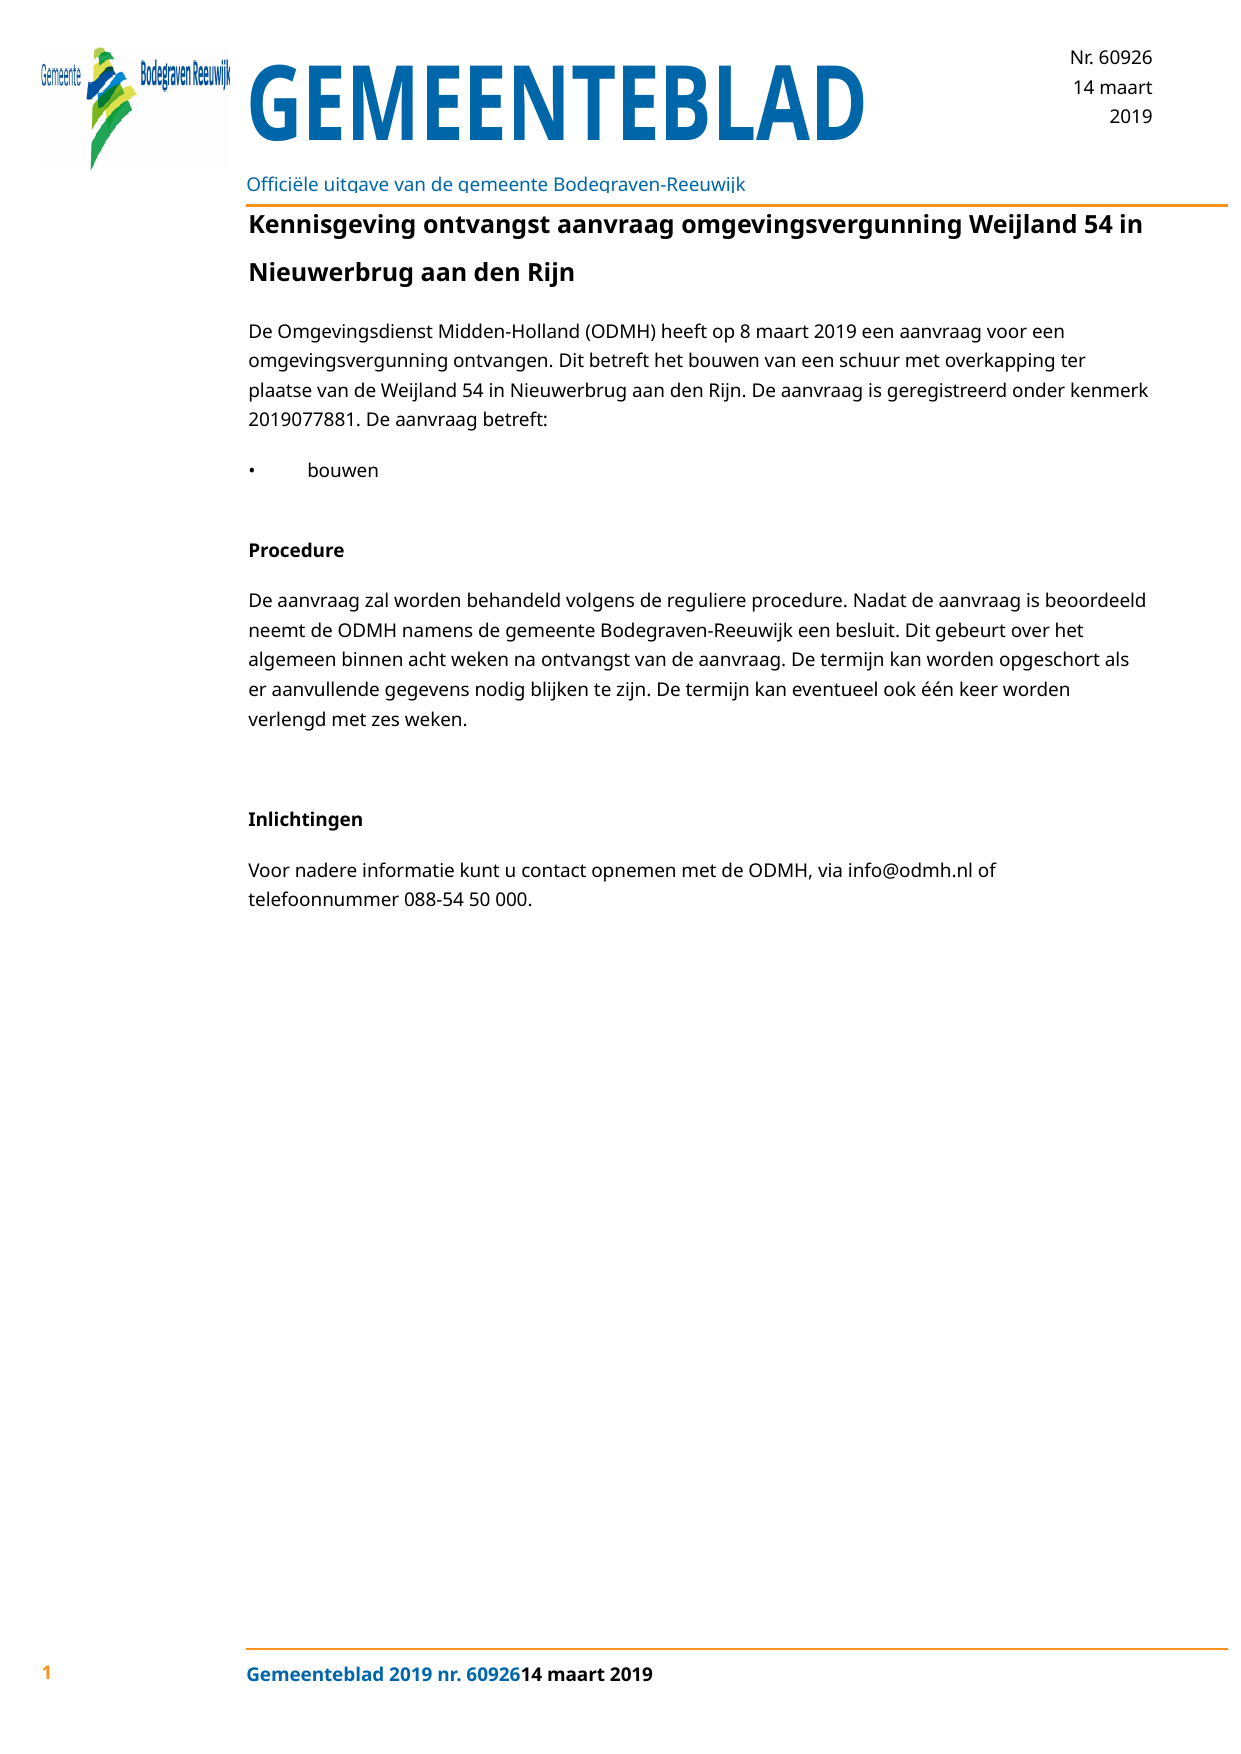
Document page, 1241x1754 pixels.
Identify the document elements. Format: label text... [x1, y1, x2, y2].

text Inlichtingen [248, 807, 1152, 832]
text De aanvraag zal worden behandeld volgens de reguliere procedure. Nadat de aanvraag is beoordeeld neemt de ODMH namens de gemeente Bodegraven-Reeuwijk een besluit. Dit gebeurt over het algemeen binnen acht weken na ontvangst van de aanvraag. De termijn kan worden opgeschort als er aanvullende gegevens nodig blijken te zijn. De termijn kan eventueel ook één keer worden verlengd met zes weken. [248, 587, 1152, 732]
list bouwen [248, 457, 1152, 483]
picture [41, 47, 231, 172]
text Voor nadere informatie kunt u contact opnemen met de ODMH, via info@odmh.nl of telefoonnummer 088-54 50 000. [248, 857, 1152, 912]
text Kennisgeving ontvangst aanvraag omgevingsvergunning Weijland 54 in Nieuwerbrug aan den Rijn [248, 207, 1152, 288]
text De Omgevingsdienst Midden-Holland (ODMH) heeft op 8 maart 2019 een aanvraag voor een omgevingsvergunning ontvangen. Dit betreft het bouwen van een schuur met overkapping ter plaatse van de Weijland 54 in Nieuwerbrug aan den Rijn. De aanvraag is geregistreerd onder kenmerk 2019077881. De aanvraag betreft: [248, 318, 1152, 432]
text Procedure [248, 537, 1152, 563]
